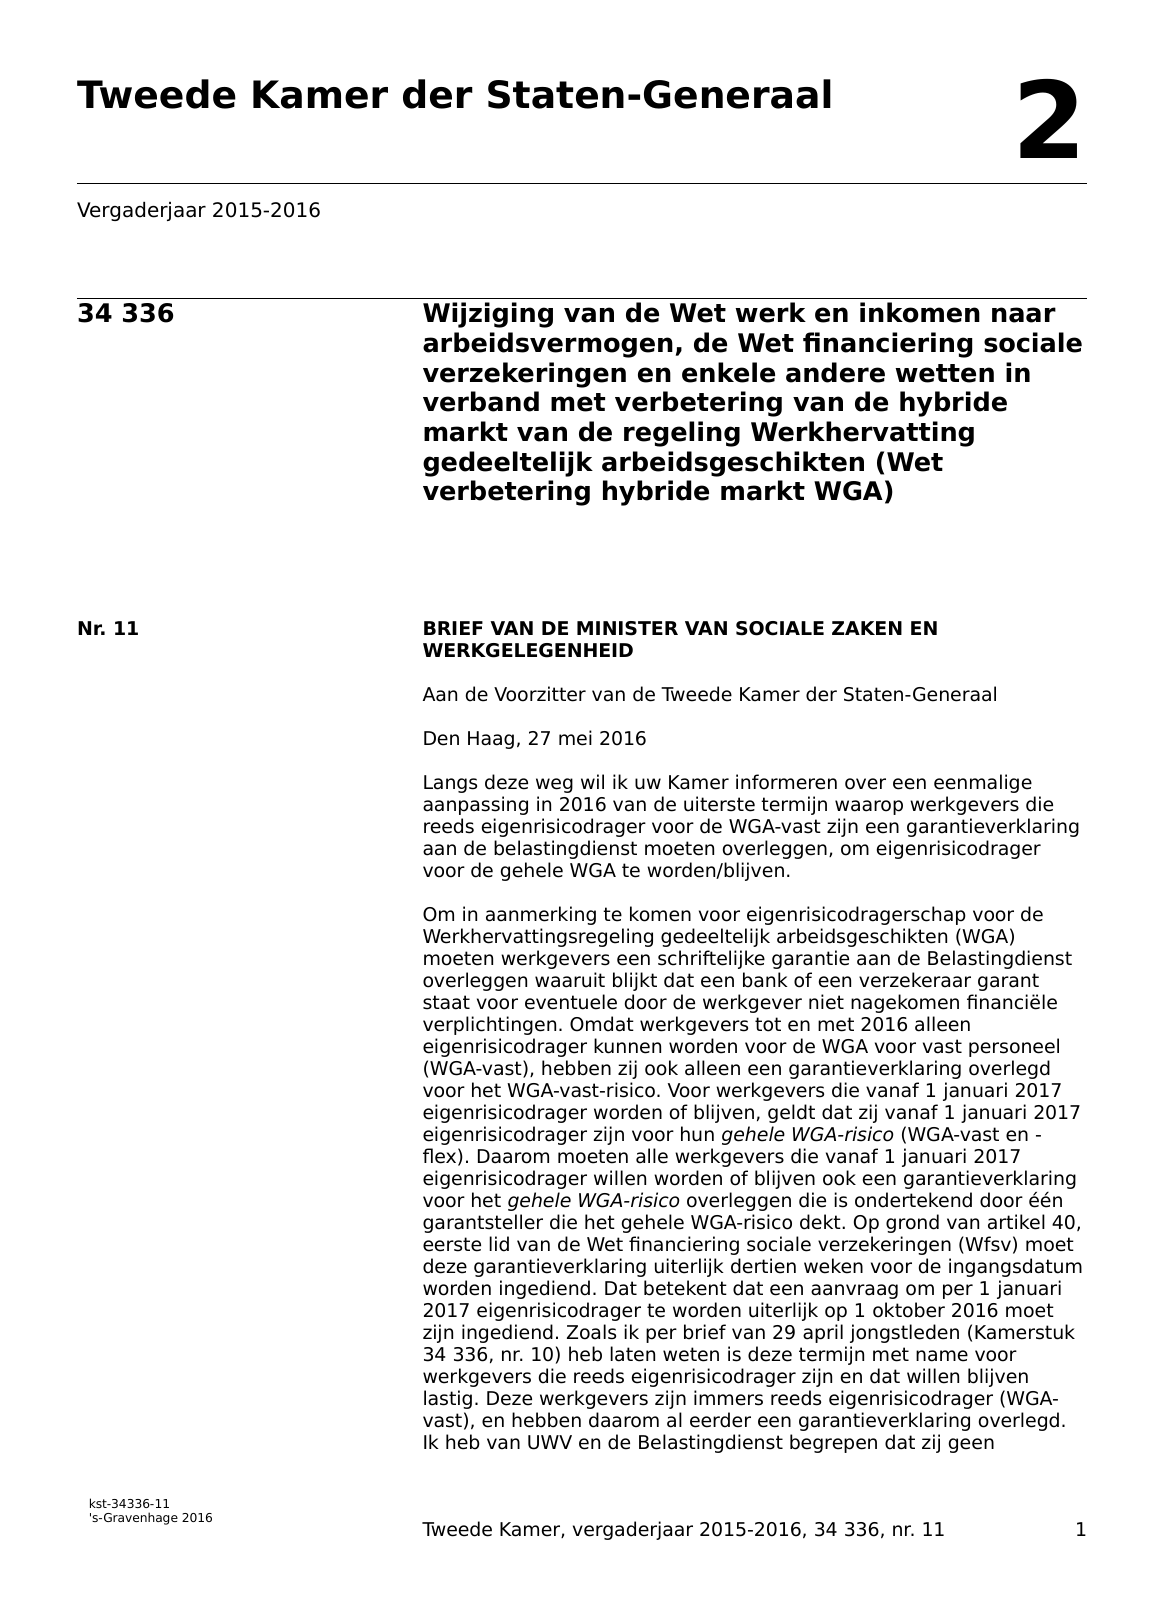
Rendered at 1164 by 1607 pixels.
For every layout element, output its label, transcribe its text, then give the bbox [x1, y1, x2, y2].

text Om in aanmerking te komen voor eigenrisicodragerschap voor de Werkhervattingsregeling gedeeltelijk arbeidsgeschikten (WGA) moeten werkgevers een schriftelijke garantie aan de Belastingdienst overleggen waaruit blijkt dat een bank of een verzekeraar garant staat voor eventuele door de werkgever niet nagekomen financiële verplichtingen. Omdat werkgevers tot en met 2016 alleen eigenrisicodrager kunnen worden voor de WGA voor vast personeel (WGA-vast), hebben zij ook alleen een garantieverklaring overlegd voor het WGA-vast-risico. Voor werkgevers die vanaf 1 januari 2017 eigenrisicodrager worden of blijven, geldt dat zij vanaf 1 januari 2017 eigenrisicodrager zijn voor hun gehele WGA-risico (WGA-vast en -flex). Daarom moeten alle werkgevers die vanaf 1 januari 2017 eigenrisicodrager willen worden of blijven ook een garantieverklaring voor het gehele WGA-risico overleggen die is ondertekend door één garantsteller die het gehele WGA-risico dekt. Op grond van artikel 40, eerste lid van de Wet financiering sociale verzekeringen (Wfsv) moet deze garantieverklaring uiterlijk dertien weken voor de ingangsdatum worden ingediend. Dat betekent dat een aanvraag om per 1 januari 2017 eigenrisicodrager te worden uiterlijk op 1 oktober 2016 moet zijn ingediend. Zoals ik per brief van 29 april jongstleden (Kamerstuk 34 336, nr. 10) heb laten weten is deze termijn met name voor werkgevers die reeds eigenrisicodrager zijn en dat willen blijven lastig. Deze werkgevers zijn immers reeds eigenrisicodrager (WGA-vast), en hebben daarom al eerder een garantieverklaring overlegd. Ik heb van UWV en de Belastingdienst begrepen dat zij geen [422, 904, 1087, 1454]
text Aan de Voorzitter van de Tweede Kamer der Staten-Generaal [422, 684, 1087, 706]
text Den Haag, 27 mei 2016 [422, 728, 1087, 750]
text Langs deze weg wil ik uw Kamer informeren over een eenmalige aanpassing in 2016 van de uiterste termijn waarop werkgevers die reeds eigenrisicodrager voor de WGA-vast zijn een garantieverklaring aan de belastingdienst moeten overleggen, om eigenrisicodrager voor de gehele WGA te worden/blijven. [422, 772, 1087, 882]
subtitle 34 336 Wijziging van de Wet werk en inkomen naar arbeidsvermogen, de Wet financiering sociale verzekeringen en enkele andere wetten in verband met verbetering van de hybride markt van de regeling Werkhervatting gedeeltelijk arbeidsgeschikten (Wet verbetering hybride markt WGA) [77, 299, 1087, 507]
subtitle Nr. 11 BRIEF VAN DE MINISTER VAN SOCIALE ZAKEN EN WERKGELEGENHEID [77, 618, 1087, 662]
text 's-Gravenhage 2016 [88, 1511, 323, 1525]
table_header 2 [886, 59, 1087, 183]
text kst-34336-11 [88, 1497, 323, 1511]
table_cell Vergaderjaar 2015-2016 [77, 184, 1087, 298]
table_header Tweede Kamer der Staten-Generaal [77, 59, 886, 183]
